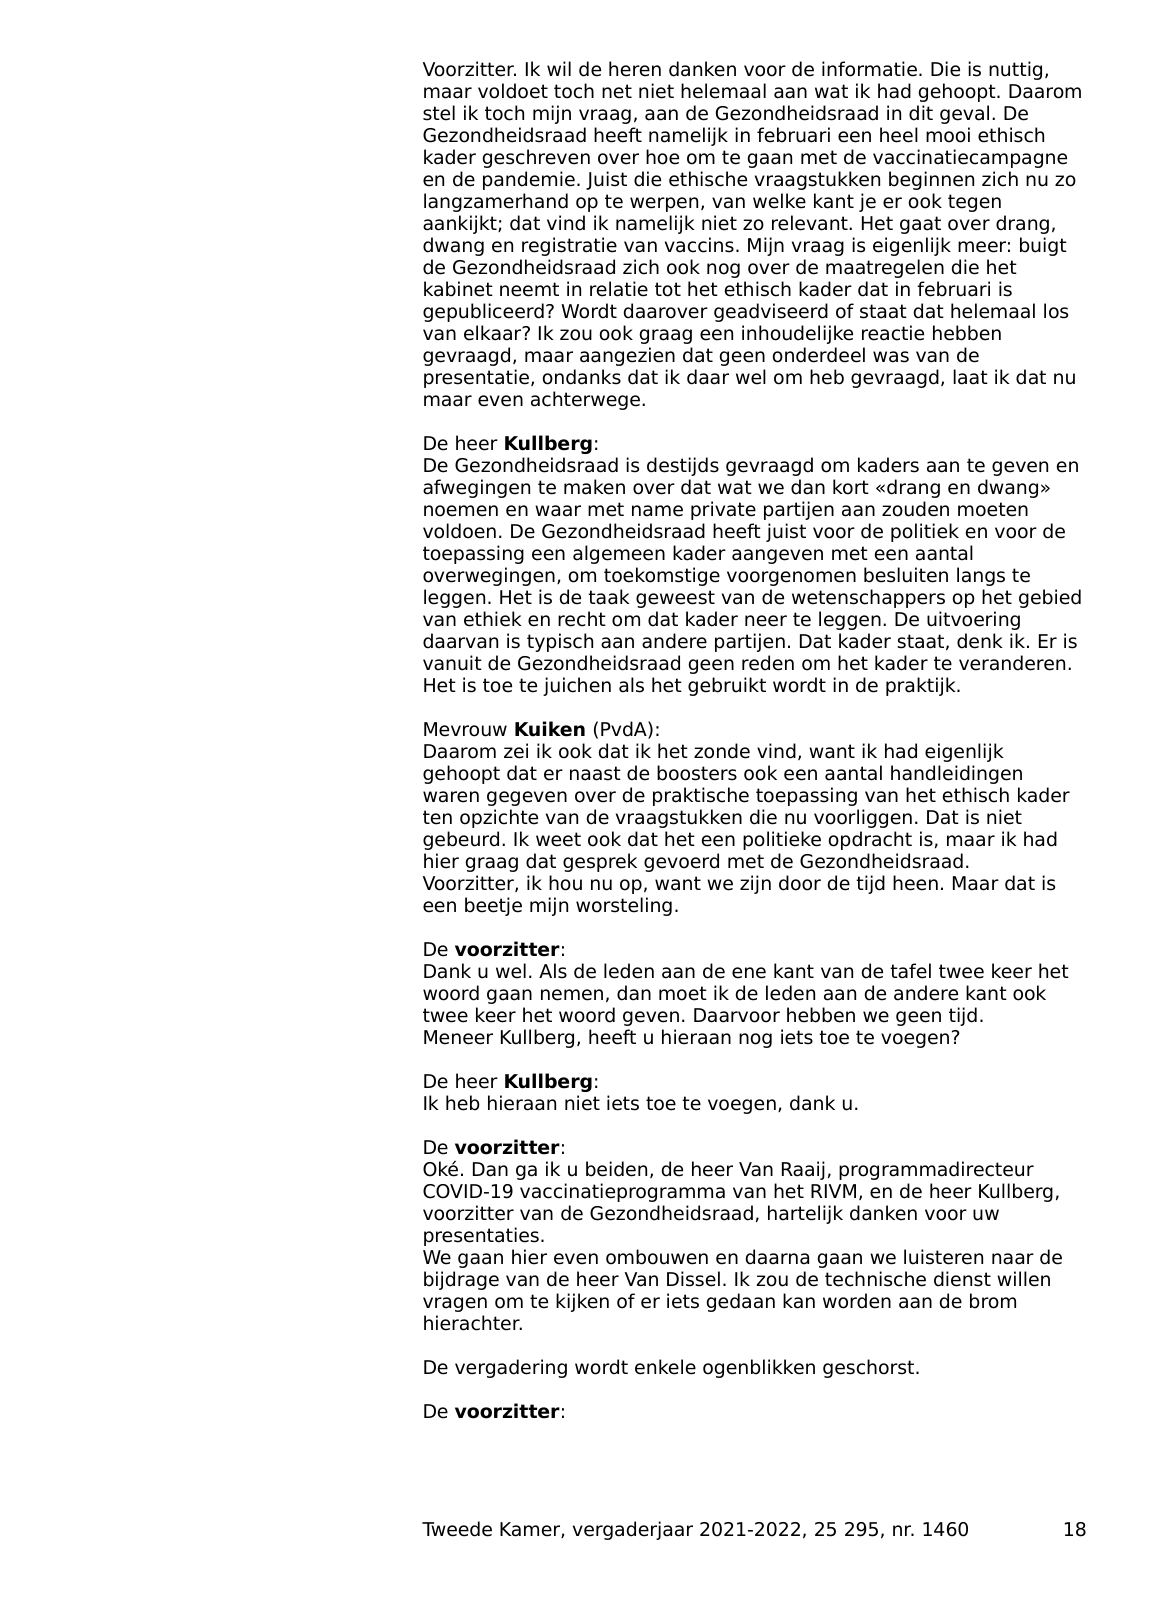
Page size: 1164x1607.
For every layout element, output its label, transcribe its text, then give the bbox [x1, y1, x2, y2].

text De voorzitter: [422, 1401, 1087, 1423]
text Mevrouw Kuiken (PvdA): [422, 719, 1087, 741]
text De vergadering wordt enkele ogenblikken geschorst. [422, 1357, 1087, 1379]
text Dank u wel. Als de leden aan de ene kant van de tafel twee keer het woord gaan nemen, dan moet ik de leden aan de andere kant ook twee keer het woord geven. Daarvoor hebben we geen tijd. [422, 961, 1087, 1027]
text Ik heb hieraan niet iets toe te voegen, dank u. [422, 1093, 1087, 1115]
text Voorzitter, ik hou nu op, want we zijn door de tijd heen. Maar dat is een beetje mijn worsteling. [422, 873, 1087, 917]
text De voorzitter: [422, 939, 1087, 961]
text Daarom zei ik ook dat ik het zonde vind, want ik had eigenlijk gehoopt dat er naast de boosters ook een aantal handleidingen waren gegeven over de praktische toepassing van het ethisch kader ten opzichte van de vraagstukken die nu voorliggen. Dat is niet gebeurd. Ik weet ook dat het een politieke opdracht is, maar ik had hier graag dat gesprek gevoerd met de Gezondheidsraad. [422, 741, 1087, 873]
text De heer Kullberg: [422, 1071, 1087, 1093]
text We gaan hier even ombouwen en daarna gaan we luisteren naar de bijdrage van de heer Van Dissel. Ik zou de technische dienst willen vragen om te kijken of er iets gedaan kan worden aan de brom hierachter. [422, 1247, 1087, 1335]
text Voorzitter. Ik wil de heren danken voor de informatie. Die is nuttig, maar voldoet toch net niet helemaal aan wat ik had gehoopt. Daarom stel ik toch mijn vraag, aan de Gezondheidsraad in dit geval. De Gezondheidsraad heeft namelijk in februari een heel mooi ethisch kader geschreven over hoe om te gaan met de vaccinatiecampagne en de pandemie. Juist die ethische vraagstukken beginnen zich nu zo langzamerhand op te werpen, van welke kant je er ook tegen aankijkt; dat vind ik namelijk niet zo relevant. Het gaat over drang, dwang en registratie van vaccins. Mijn vraag is eigenlijk meer: buigt de Gezondheidsraad zich ook nog over de maatregelen die het kabinet neemt in relatie tot het ethisch kader dat in februari is gepubliceerd? Wordt daarover geadviseerd of staat dat helemaal los van elkaar? Ik zou ook graag een inhoudelijke reactie hebben gevraagd, maar aangezien dat geen onderdeel was van de presentatie, ondanks dat ik daar wel om heb gevraagd, laat ik dat nu maar even achterwege. [422, 59, 1087, 411]
text De Gezondheidsraad is destijds gevraagd om kaders aan te geven en afwegingen te maken over dat wat we dan kort «drang en dwang» noemen en waar met name private partijen aan zouden moeten voldoen. De Gezondheidsraad heeft juist voor de politiek en voor de toepassing een algemeen kader aangeven met een aantal overwegingen, om toekomstige voorgenomen besluiten langs te leggen. Het is de taak geweest van de wetenschappers op het gebied van ethiek en recht om dat kader neer te leggen. De uitvoering daarvan is typisch aan andere partijen. Dat kader staat, denk ik. Er is vanuit de Gezondheidsraad geen reden om het kader te veranderen. Het is toe te juichen als het gebruikt wordt in de praktijk. [422, 455, 1087, 697]
text Meneer Kullberg, heeft u hieraan nog iets toe te voegen? [422, 1027, 1087, 1049]
text Oké. Dan ga ik u beiden, de heer Van Raaij, programmadirecteur COVID-19 vaccinatieprogramma van het RIVM, en de heer Kullberg, voorzitter van de Gezondheidsraad, hartelijk danken voor uw presentaties. [422, 1159, 1087, 1247]
text De voorzitter: [422, 1137, 1087, 1159]
text De heer Kullberg: [422, 433, 1087, 455]
